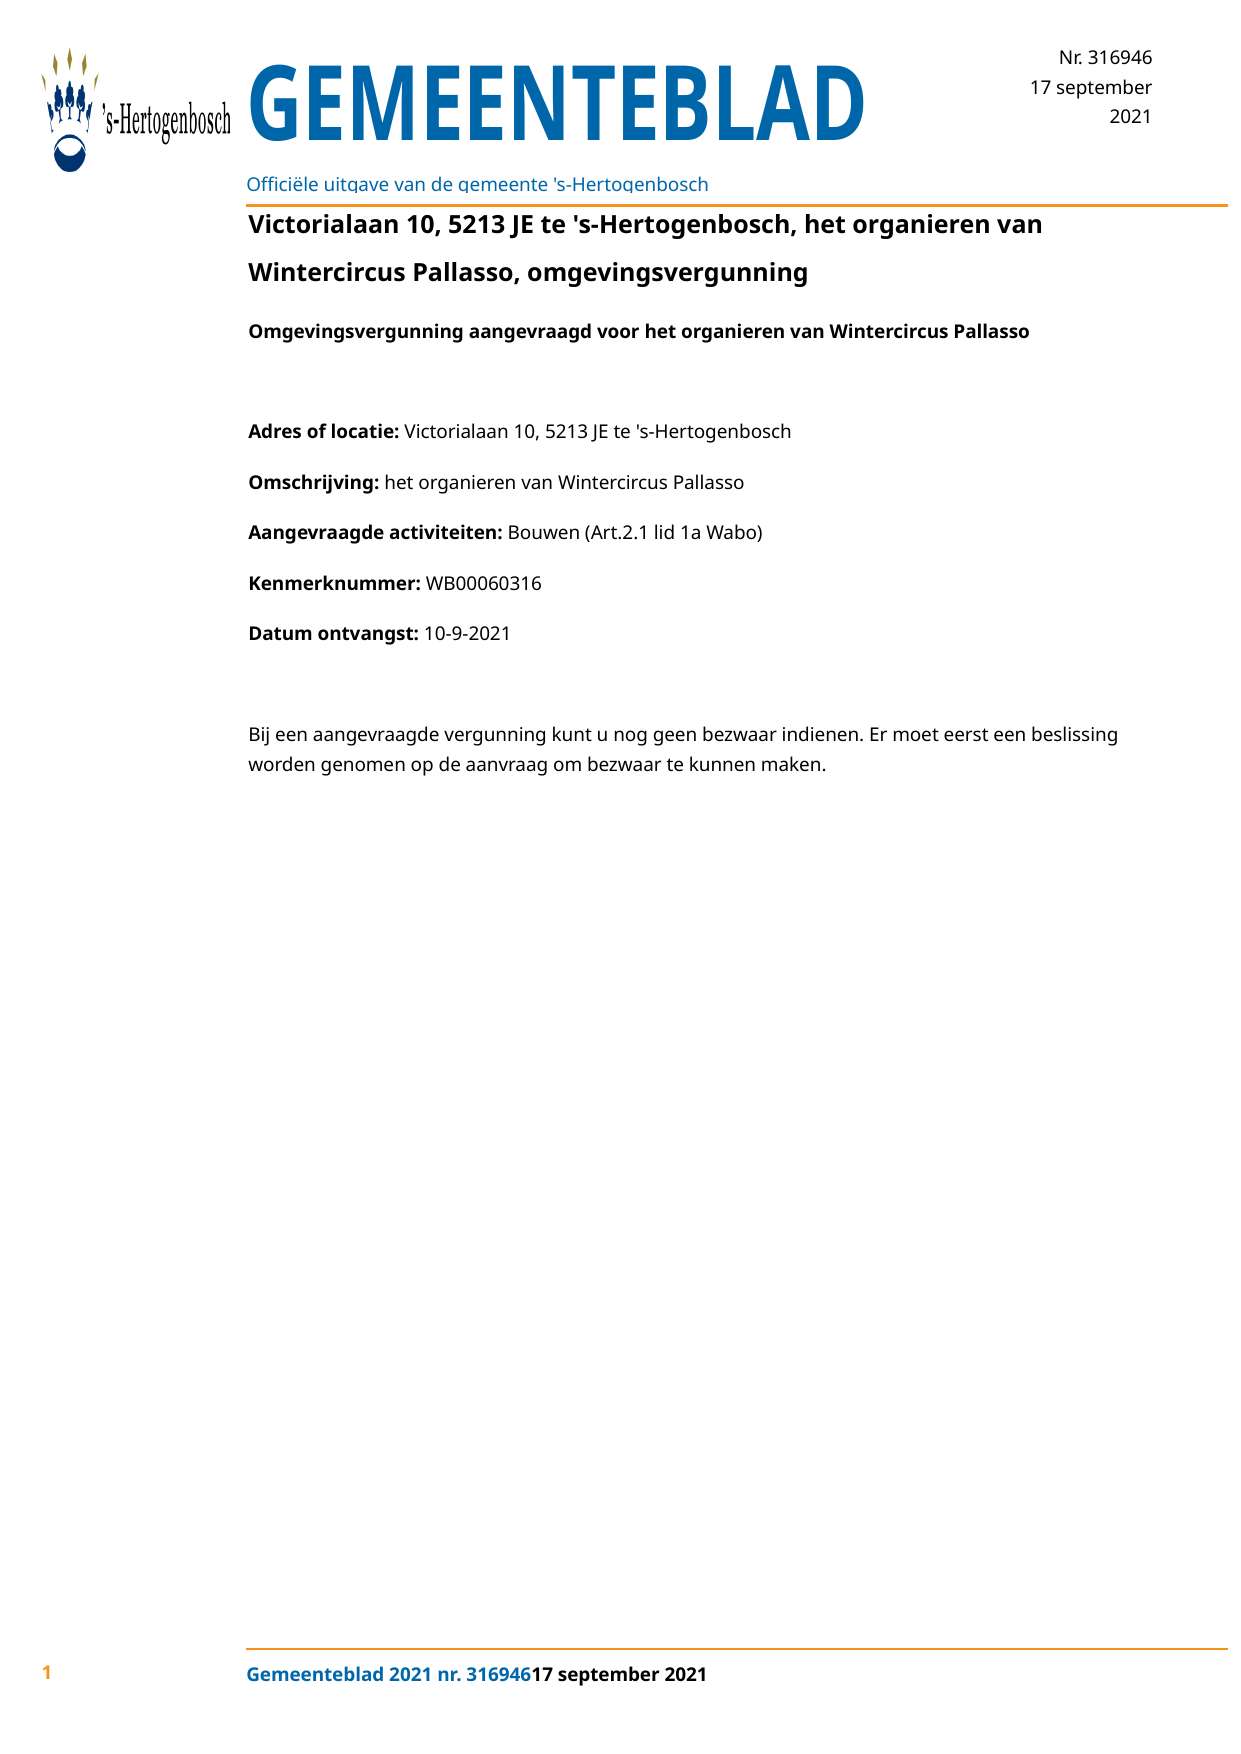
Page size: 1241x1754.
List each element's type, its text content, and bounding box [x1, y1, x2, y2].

text Aangevraagde activiteiten: Bouwen (Art.2.1 lid 1a Wabo) [248, 519, 1152, 545]
text Adres of locatie: Victorialaan 10, 5213 JE te 's-Hertogenbosch [248, 419, 1152, 444]
text Bij een aangevraagde vergunning kunt u nog geen bezwaar indienen. Er moet eerst een beslissing worden genomen op de aanvraag om bezwaar te kunnen maken. [248, 721, 1152, 777]
text Kenmerknummer: WB00060316 [248, 570, 1152, 596]
text Omschrijving: het organieren van Wintercircus Pallasso [248, 469, 1152, 495]
text Omgevingsvergunning aangevraagd voor het organieren van Wintercircus Pallasso [248, 318, 1152, 344]
text Victorialaan 10, 5213 JE te 's-Hertogenbosch, het organieren van Wintercircus Pallasso, omgevingsvergunning [248, 207, 1152, 288]
text Datum ontvangst: 10-9-2021 [248, 620, 1152, 646]
picture [41, 47, 231, 172]
